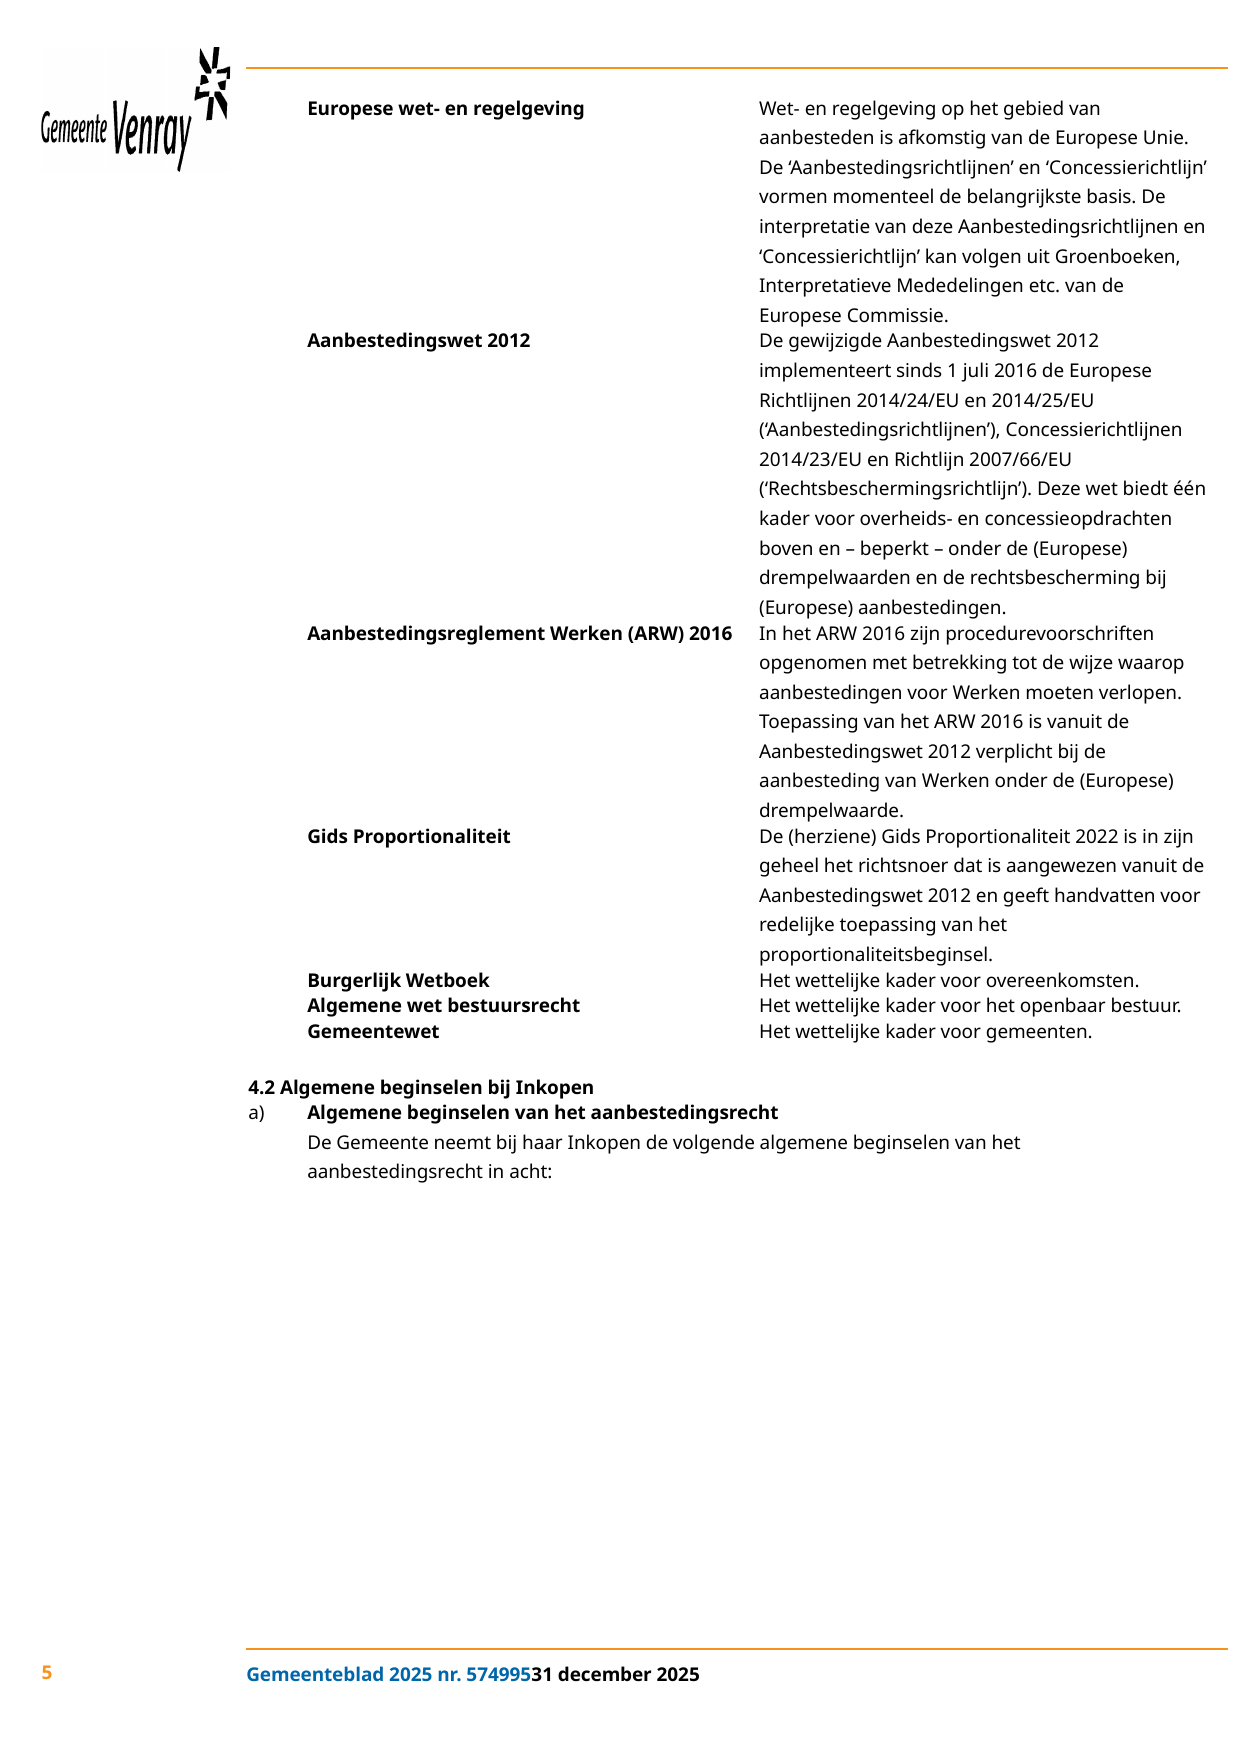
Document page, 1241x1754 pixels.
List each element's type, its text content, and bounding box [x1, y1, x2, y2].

table_header Wet- en regelgeving op het gebied van aanbesteden is afkomstig van de Europese Unie. De ‘Aanbestedingsrichtlijnen’ en ‘Concessierichtlijn’ vormen momenteel de belangrijkste basis. De interpretatie van deze Aanbestedingsrichtlijnen en ‘Concessierichtlijn’ kan volgen uit Groenboeken, Interpretatieve Mededelingen etc. van de Europese Commissie. [759, 95, 1211, 328]
table_cell De (herziene) Gids Proportionaliteit 2022 is in zijn geheel het richtsnoer dat is aangewezen vanuit de Aanbestedingswet 2012 en geeft handvatten voor redelijke toepassing van het proportionaliteitsbeginsel. [759, 823, 1211, 967]
text 4.2 Algemene beginselen bij Inkopen [248, 1074, 1152, 1099]
table_cell Burgerlijk Wetboek [307, 967, 759, 993]
table_cell Aanbestedingsreglement Werken (ARW) 2016 [307, 620, 759, 823]
list De Gemeente neemt bij haar Inkopen de volgende algemene beginselen van het aanbestedingsrecht in acht: [248, 1129, 1152, 1184]
table_cell Het wettelijke kader voor gemeenten. [759, 1019, 1211, 1044]
table_cell Aanbestedingswet 2012 [307, 328, 759, 620]
table_cell Gids Proportionaliteit [307, 823, 759, 967]
table_cell Gemeentewet [307, 1019, 759, 1044]
table_header Europese wet- en regelgeving [307, 95, 759, 328]
table_cell Het wettelijke kader voor het openbaar bestuur. [759, 993, 1211, 1018]
table_cell Het wettelijke kader voor overeenkomsten. [759, 967, 1211, 993]
table_cell In het ARW 2016 zijn procedurevoorschriften opgenomen met betrekking tot de wijze waarop aanbestedingen voor Werken moeten verlopen. Toepassing van het ARW 2016 is vanuit de Aanbestedingswet 2012 verplicht bij de aanbesteding van Werken onder de (Europese) drempelwaarde. [759, 620, 1211, 823]
list Algemene beginselen van het aanbestedingsrecht [248, 1099, 1152, 1125]
table_cell De gewijzigde Aanbestedingswet 2012 implementeert sinds 1 juli 2016 de Europese Richtlijnen 2014/24/EU en 2014/25/EU (‘Aanbestedingsrichtlijnen’), Concessierichtlijnen 2014/23/EU en Richtlijn 2007/66/EU (‘Rechtsbeschermingsrichtlijn’). Deze wet biedt één kader voor overheids- en concessieopdrachten boven en – beperkt – onder de (Europese) drempelwaarden en de rechtsbescherming bij (Europese) aanbestedingen. [759, 328, 1211, 620]
picture [41, 47, 231, 172]
table_cell Algemene wet bestuursrecht [307, 993, 759, 1018]
